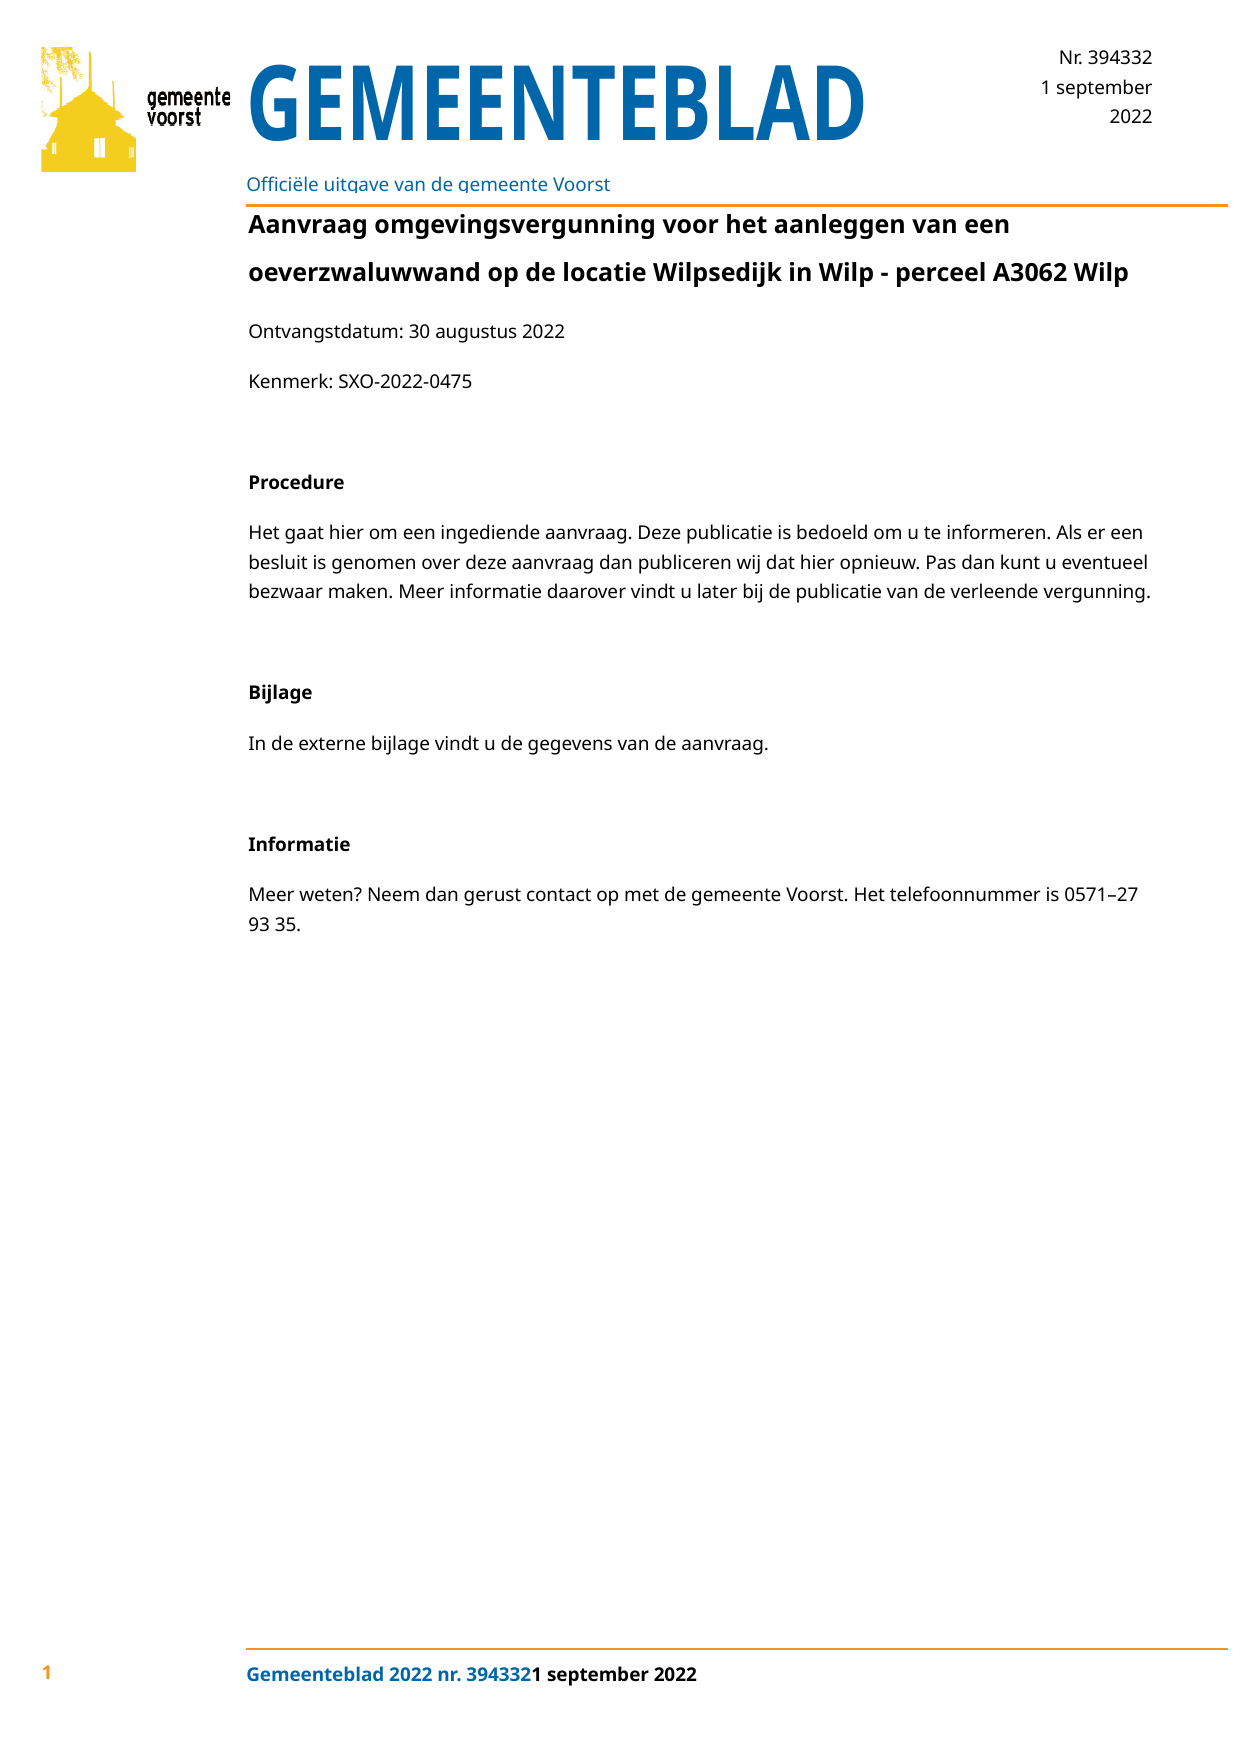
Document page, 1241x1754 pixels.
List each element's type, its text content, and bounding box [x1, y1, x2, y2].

picture [41, 47, 231, 172]
text Bijlage [248, 679, 1152, 705]
text Aanvraag omgevingsvergunning voor het aanleggen van een oeverzwaluwwand op de locatie Wilpsedijk in Wilp - perceel A3062 Wilp [248, 207, 1152, 288]
text Meer weten? Neem dan gerust contact op met de gemeente Voorst. Het telefoonnummer is 0571–27 93 35. [248, 881, 1152, 937]
text Ontvangstdatum: 30 augustus 2022 [248, 318, 1152, 344]
text Procedure [248, 469, 1152, 495]
text Informatie [248, 831, 1152, 857]
text Kenmerk: SXO-2022-0475 [248, 368, 1152, 394]
text Het gaat hier om een ingediende aanvraag. Deze publicatie is bedoeld om u te informeren. Als er een besluit is genomen over deze aanvraag dan publiceren wij dat hier opnieuw. Pas dan kunt u eventueel bezwaar maken. Meer informatie daarover vindt u later bij de publicatie van de verleende vergunning. [248, 519, 1152, 604]
text In de externe bijlage vindt u de gegevens van de aanvraag. [248, 730, 1152, 756]
